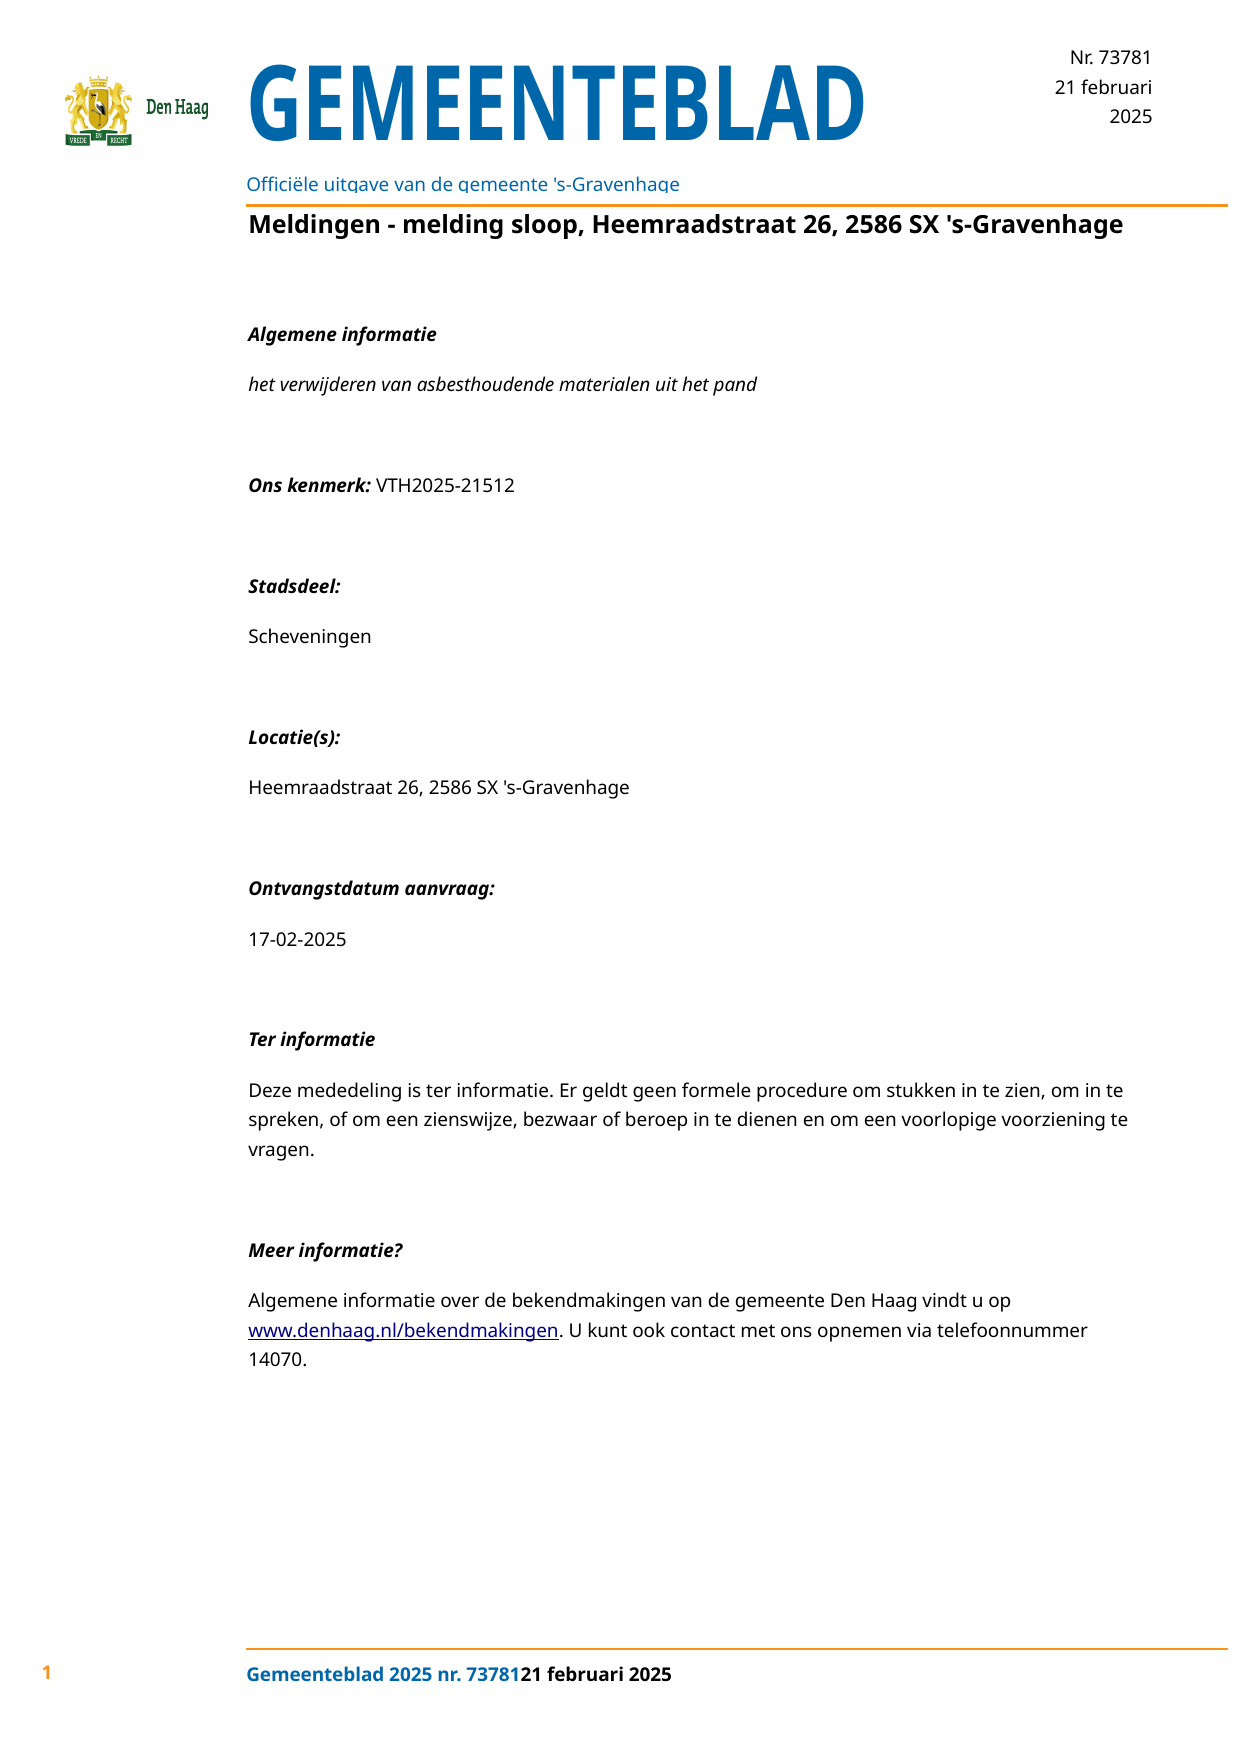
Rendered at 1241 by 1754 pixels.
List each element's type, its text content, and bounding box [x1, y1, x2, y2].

text Meldingen - melding sloop, Heemraadstraat 26, 2586 SX 's-Gravenhage [248, 207, 1152, 241]
text Ons kenmerk: VTH2025-21512 [248, 472, 1152, 498]
text Heemraadstraat 26, 2586 SX 's-Gravenhage [248, 774, 1152, 800]
text het verwijderen van asbesthoudende materialen uit het pand [248, 371, 1152, 397]
text Stadsdeel: [248, 573, 1152, 598]
text Scheveningen [248, 623, 1152, 649]
text Algemene informatie [248, 321, 1152, 346]
text 17-02-2025 [248, 926, 1152, 951]
text Algemene informatie over de bekendmakingen van de gemeente Den Haag vindt u op www.denhaag.nl/bekendmakingen. U kunt ook contact met ons opnemen via telefoonnummer 14070. [248, 1287, 1152, 1372]
text Ter informatie [248, 1027, 1152, 1052]
text Meer informatie? [248, 1237, 1152, 1263]
text Deze mededeling is ter informatie. Er geldt geen formele procedure om stukken in te zien, om in te spreken, of om een zienswijze, bezwaar of beroep in te dienen en om een voorlopige voorziening te vragen. [248, 1077, 1152, 1162]
text Locatie(s): [248, 724, 1152, 750]
text Ontvangstdatum aanvraag: [248, 875, 1152, 901]
picture [41, 47, 231, 172]
